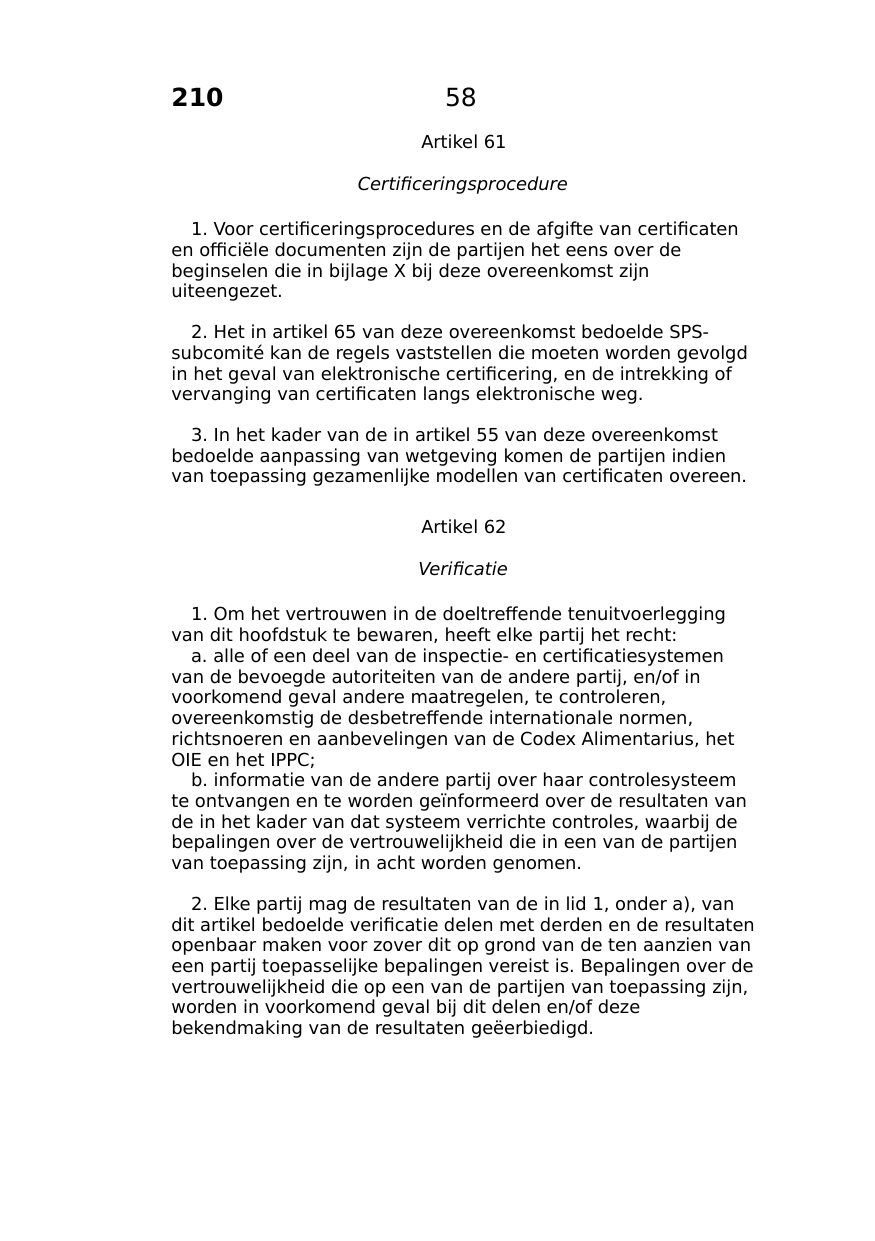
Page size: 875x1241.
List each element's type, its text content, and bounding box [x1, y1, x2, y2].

text 1. Voor certificeringsprocedures en de afgifte van certificaten en officiële documenten zijn de partijen het eens over de beginselen die in bijlage X bij deze overeenkomst zijn uiteengezet. [171, 219, 756, 302]
text a. alle of een deel van de inspectie- en certificatiesystemen van de bevoegde autoriteiten van de andere partij, en/of in voorkomend geval andere maatregelen, te controleren, overeenkomstig de desbetreffende internationale normen, richtsnoeren en aanbevelingen van de Codex Alimentarius, het OIE en het IPPC; [171, 646, 756, 770]
subtitle Artikel 62 Verificatie [171, 517, 756, 579]
subtitle Artikel 61 Certificeringsprocedure [171, 132, 756, 194]
text 2. Elke partij mag de resultaten van de in lid 1, onder a), van dit artikel bedoelde verificatie delen met derden en de resultaten openbaar maken voor zover dit op grond van de ten aanzien van een partij toepasselijke bepalingen vereist is. Bepalingen over de vertrouwelijkheid die op een van de partijen van toepassing zijn, worden in voorkomend geval bij dit delen en/of deze bekendmaking van de resultaten geëerbiedigd. [171, 894, 756, 1039]
text 3. In het kader van de in artikel 55 van deze overeenkomst bedoelde aanpassing van wetgeving komen de partijen indien van toepassing gezamenlijke modellen van certificaten overeen. [171, 425, 756, 487]
text 2. Het in artikel 65 van deze overeenkomst bedoelde SPS-subcomité kan de regels vaststellen die moeten worden gevolgd in het geval van elektronische certificering, en de intrekking of vervanging van certificaten langs elektronische weg. [171, 322, 756, 405]
text 1. Om het vertrouwen in de doeltreffende tenuitvoerlegging van dit hoofdstuk te bewaren, heeft elke partij het recht: [171, 604, 756, 646]
text b. informatie van de andere partij over haar controlesysteem te ontvangen en te worden geïnformeerd over de resultaten van de in het kader van dat systeem verrichte controles, waarbij de bepalingen over de vertrouwelijkheid die in een van de partijen van toepassing zijn, in acht worden genomen. [171, 770, 756, 874]
